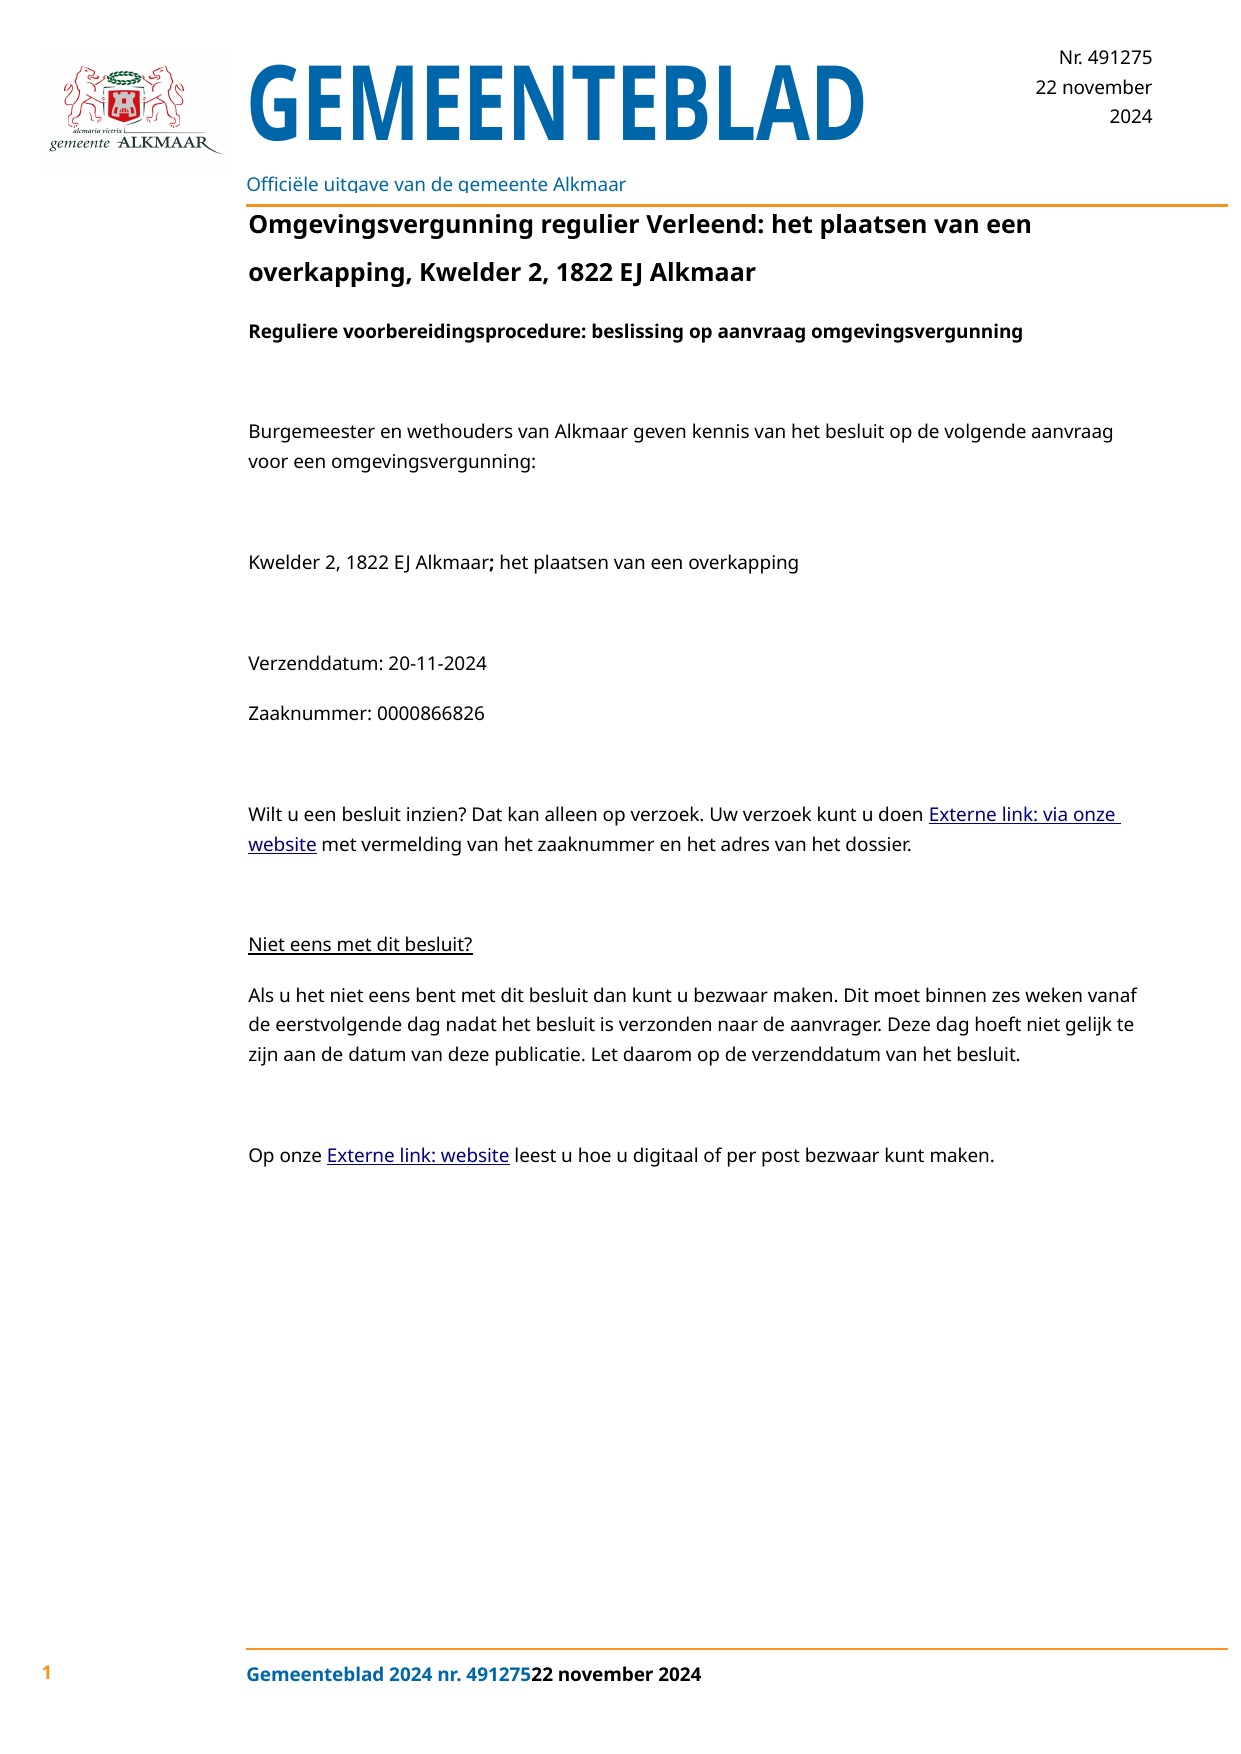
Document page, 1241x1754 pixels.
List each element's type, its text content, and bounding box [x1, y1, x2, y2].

text Kwelder 2, 1822 EJ Alkmaar; het plaatsen van een overkapping [248, 549, 1152, 575]
text Wilt u een besluit inzien? Dat kan alleen op verzoek. Uw verzoek kunt u doen Externe link: via onze website met vermelding van het zaaknummer en het adres van het dossier. [248, 801, 1152, 857]
picture [41, 47, 231, 172]
text Niet eens met dit besluit? [248, 932, 1152, 957]
text Omgevingsvergunning regulier Verleend: het plaatsen van een overkapping, Kwelder 2, 1822 EJ Alkmaar [248, 207, 1152, 288]
text Zaaknummer: 0000866826 [248, 700, 1152, 726]
text Verzenddatum: 20-11-2024 [248, 650, 1152, 676]
text Als u het niet eens bent met dit besluit dan kunt u bezwaar maken. Dit moet binnen zes weken vanaf de eerstvolgende dag nadat het besluit is verzonden naar de aanvrager. Deze dag hoeft niet gelijk te zijn aan de datum van deze publicatie. Let daarom op de verzenddatum van het besluit. [248, 982, 1152, 1067]
text Reguliere voorbereidingsprocedure: beslissing op aanvraag omgevingsvergunning [248, 318, 1152, 344]
text Burgemeester en wethouders van Alkmaar geven kennis van het besluit op de volgende aanvraag voor een omgevingsvergunning: [248, 419, 1152, 474]
text Op onze Externe link: website leest u hoe u digitaal of per post bezwaar kunt maken. [248, 1142, 1152, 1168]
